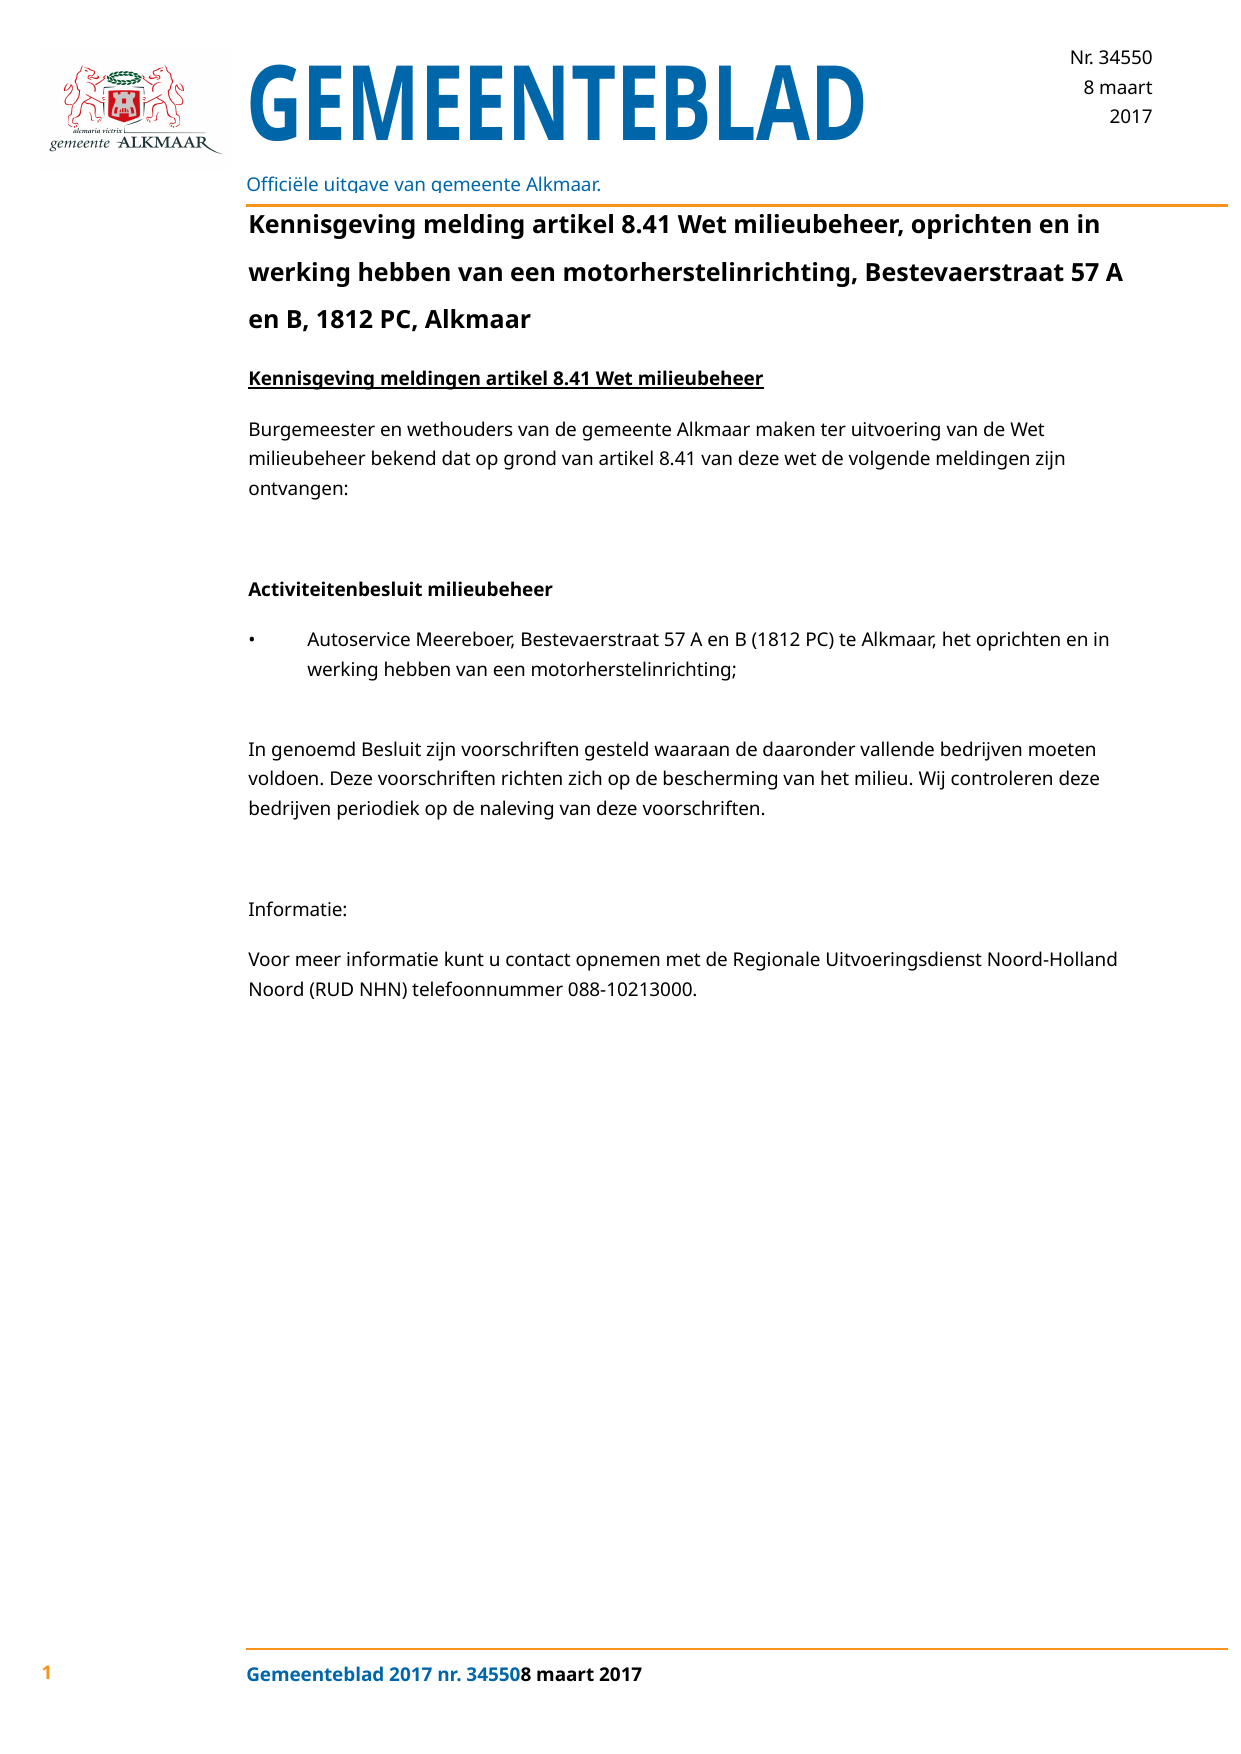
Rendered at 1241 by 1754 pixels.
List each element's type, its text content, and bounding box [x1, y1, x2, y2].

text Informatie: [248, 896, 1152, 922]
picture [41, 47, 231, 172]
text Voor meer informatie kunt u contact opnemen met de Regionale Uitvoeringsdienst Noord-Holland Noord (RUD NHN) telefoonnummer 088-10213000. [248, 946, 1152, 1002]
text Kennisgeving meldingen artikel 8.41 Wet milieubeheer [248, 366, 1152, 391]
text In genoemd Besluit zijn voorschriften gesteld waaraan de daaronder vallende bedrijven moeten voldoen. Deze voorschriften richten zich op de bescherming van het milieu. Wij controleren deze bedrijven periodiek op de naleving van deze voorschriften. [248, 736, 1152, 821]
text Burgemeester en wethouders van de gemeente Alkmaar maken ter uitvoering van de Wet milieubeheer bekend dat op grond van artikel 8.41 van deze wet de volgende meldingen zijn ontvangen: [248, 416, 1152, 501]
text Activiteitenbesluit milieubeheer [248, 576, 1152, 602]
text Kennisgeving melding artikel 8.41 Wet milieubeheer, oprichten en in werking hebben van een motorherstelinrichting, Bestevaerstraat 57 A en B, 1812 PC, Alkmaar [248, 207, 1152, 336]
list Autoservice Meereboer, Bestevaerstraat 57 A en B (1812 PC) te Alkmaar, het oprichten en in werking hebben van een motorherstelinrichting; [248, 626, 1152, 682]
